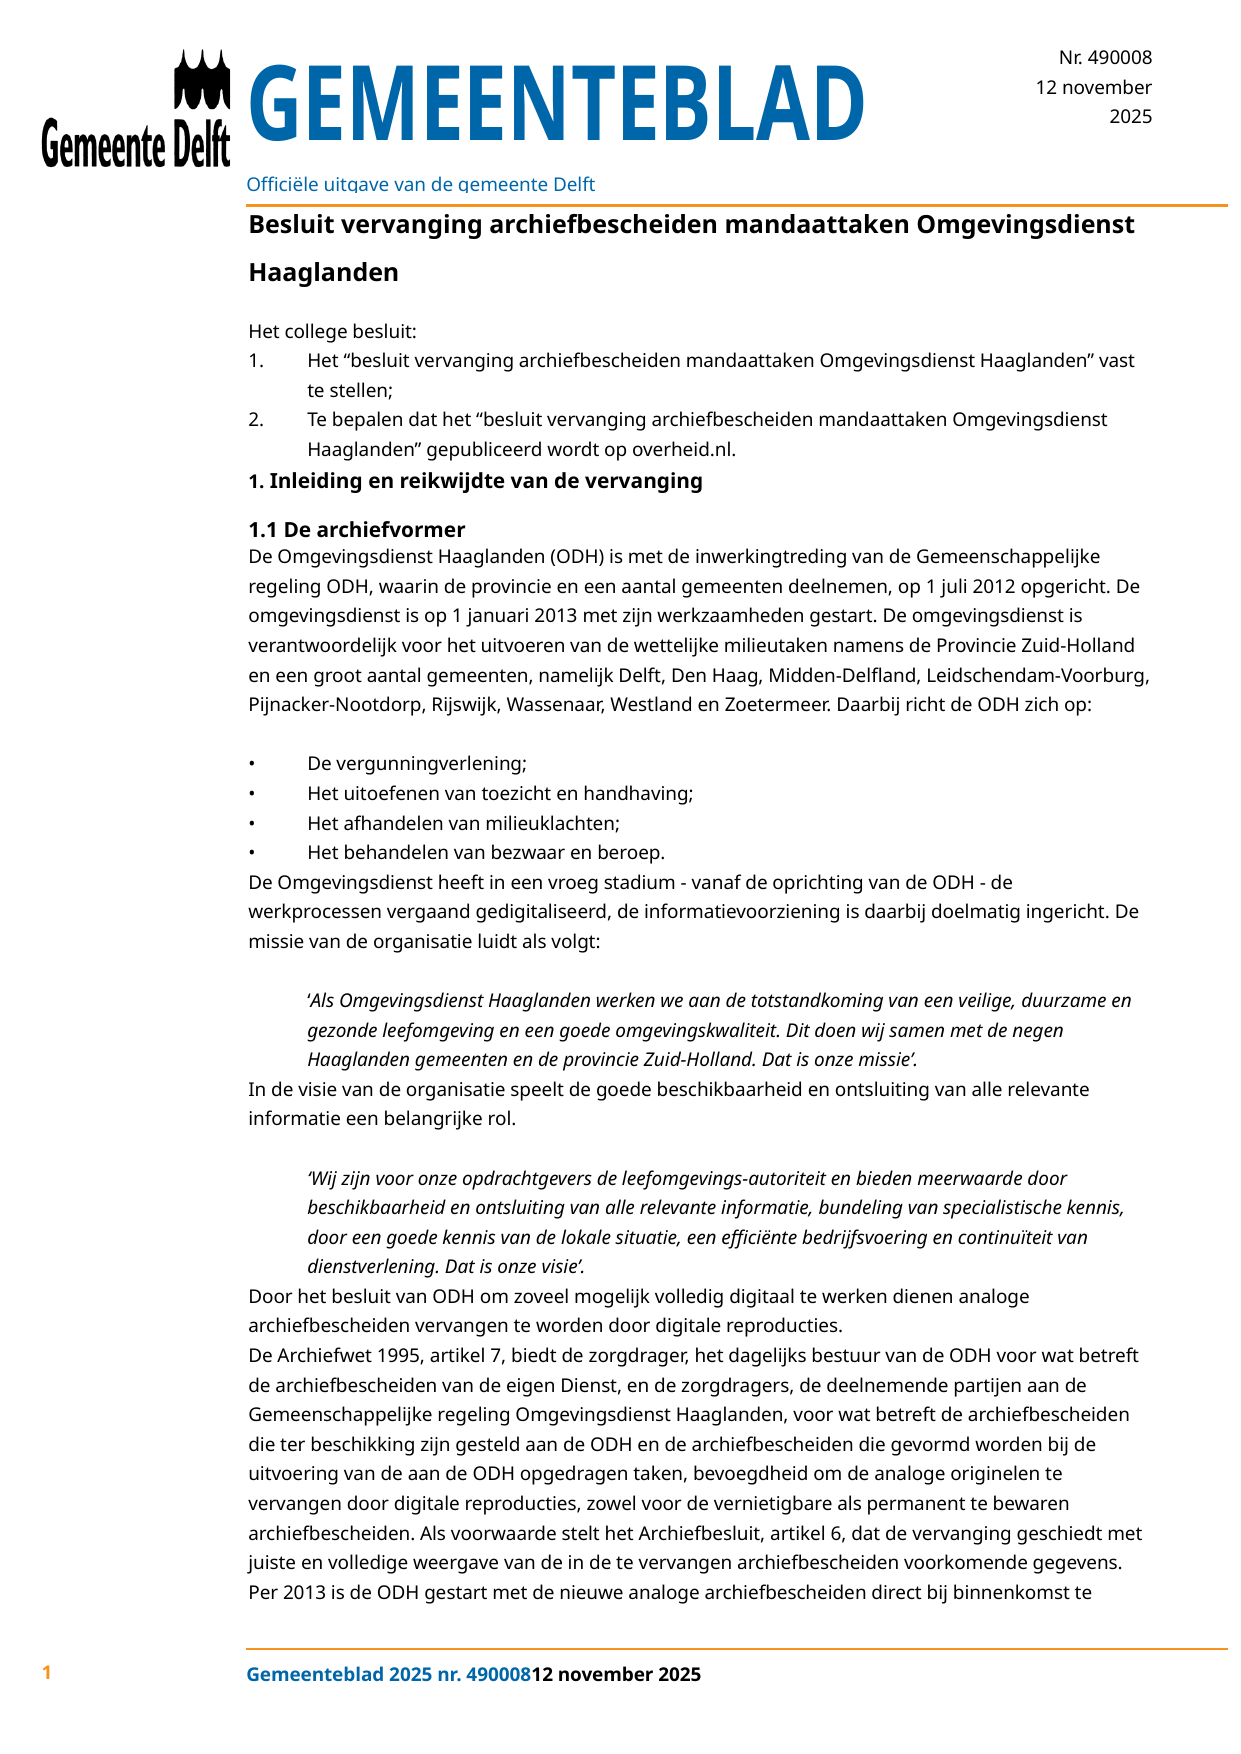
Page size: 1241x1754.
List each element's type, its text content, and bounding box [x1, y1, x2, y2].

list Het afhandelen van milieuklachten; [248, 810, 1152, 836]
text 1.1 De archiefvormer [248, 515, 1152, 543]
picture [41, 47, 231, 172]
list Te bepalen dat het “besluit vervanging archiefbescheiden mandaattaken Omgevingsdienst Haaglanden” gepubliceerd wordt op overheid.nl. [248, 407, 1152, 462]
text De Archiefwet 1995, artikel 7, biedt de zorgdrager, het dagelijks bestuur van de ODH voor wat betreft de archiefbescheiden van de eigen Dienst, en de zorgdragers, de deelnemende partijen aan de Gemeenschappelijke regeling Omgevingsdienst Haaglanden, voor wat betreft de archiefbescheiden die ter beschikking zijn gesteld aan de ODH en de archiefbescheiden die gevormd worden bij de uitvoering van de aan de ODH opgedragen taken, bevoegdheid om de analoge originelen te vervangen door digitale reproducties, zowel voor de vernietigbare als permanent te bewaren archiefbescheiden. Als voorwaarde stelt het Archiefbesluit, artikel 6, dat de vervanging geschiedt met juiste en volledige weergave van de in de te vervangen archiefbescheiden voorkomende gegevens. Per 2013 is de ODH gestart met de nieuwe analoge archiefbescheiden direct bij binnenkomst te [248, 1342, 1152, 1605]
text Het college besluit: [248, 318, 1152, 344]
list ‘Wij zijn voor onze opdrachtgevers de leefomgevings-autoriteit en bieden meerwaarde door beschikbaarheid en ontsluiting van alle relevante informatie, bundeling van specialistische kennis, door een goede kennis van de lokale situatie, een efficiënte bedrijfsvoering en continuïteit van dienstverlening. Dat is onze visie’. [248, 1165, 1152, 1279]
list Het “besluit vervanging archiefbescheiden mandaattaken Omgevingsdienst Haaglanden” vast te stellen; [248, 347, 1152, 403]
list De vergunningverlening; [248, 751, 1152, 776]
text De Omgevingsdienst Haaglanden (ODH) is met de inwerkingtreding van de Gemeenschappelijke regeling ODH, waarin de provincie en een aantal gemeenten deelnemen, op 1 juli 2012 opgericht. De omgevingsdienst is op 1 januari 2013 met zijn werkzaamheden gestart. De omgevingsdienst is verantwoordelijk voor het uitvoeren van de wettelijke milieutaken namens de Provincie Zuid-Holland en een groot aantal gemeenten, namelijk Delft, Den Haag, Midden-Delfland, Leidschendam-Voorburg, Pijnacker-Nootdorp, Rijswijk, Wassenaar, Westland en Zoetermeer. Daarbij richt de ODH zich op: [248, 543, 1152, 717]
text De Omgevingsdienst heeft in een vroeg stadium - vanaf de oprichting van de ODH - de werkprocessen vergaand gedigitaliseerd, de informatievoorziening is daarbij doelmatig ingericht. De missie van de organisatie luidt als volgt: [248, 869, 1152, 954]
text 1. Inleiding en reikwijdte van de vervanging [248, 466, 1152, 494]
text In de visie van de organisatie speelt de goede beschikbaarheid en ontsluiting van alle relevante informatie een belangrijke rol. [248, 1076, 1152, 1131]
text Besluit vervanging archiefbescheiden mandaattaken Omgevingsdienst Haaglanden [248, 207, 1152, 288]
list Het behandelen van bezwaar en beroep. [248, 839, 1152, 865]
list ‘Als Omgevingsdienst Haaglanden werken we aan de totstandkoming van een veilige, duurzame en gezonde leefomgeving en een goede omgevingskwaliteit. Dit doen wij samen met de negen Haaglanden gemeenten en de provincie Zuid-Holland. Dat is onze missie’. [248, 987, 1152, 1072]
list Het uitoefenen van toezicht en handhaving; [248, 780, 1152, 806]
text Door het besluit van ODH om zoveel mogelijk volledig digitaal te werken dienen analoge archiefbescheiden vervangen te worden door digitale reproducties. [248, 1283, 1152, 1338]
